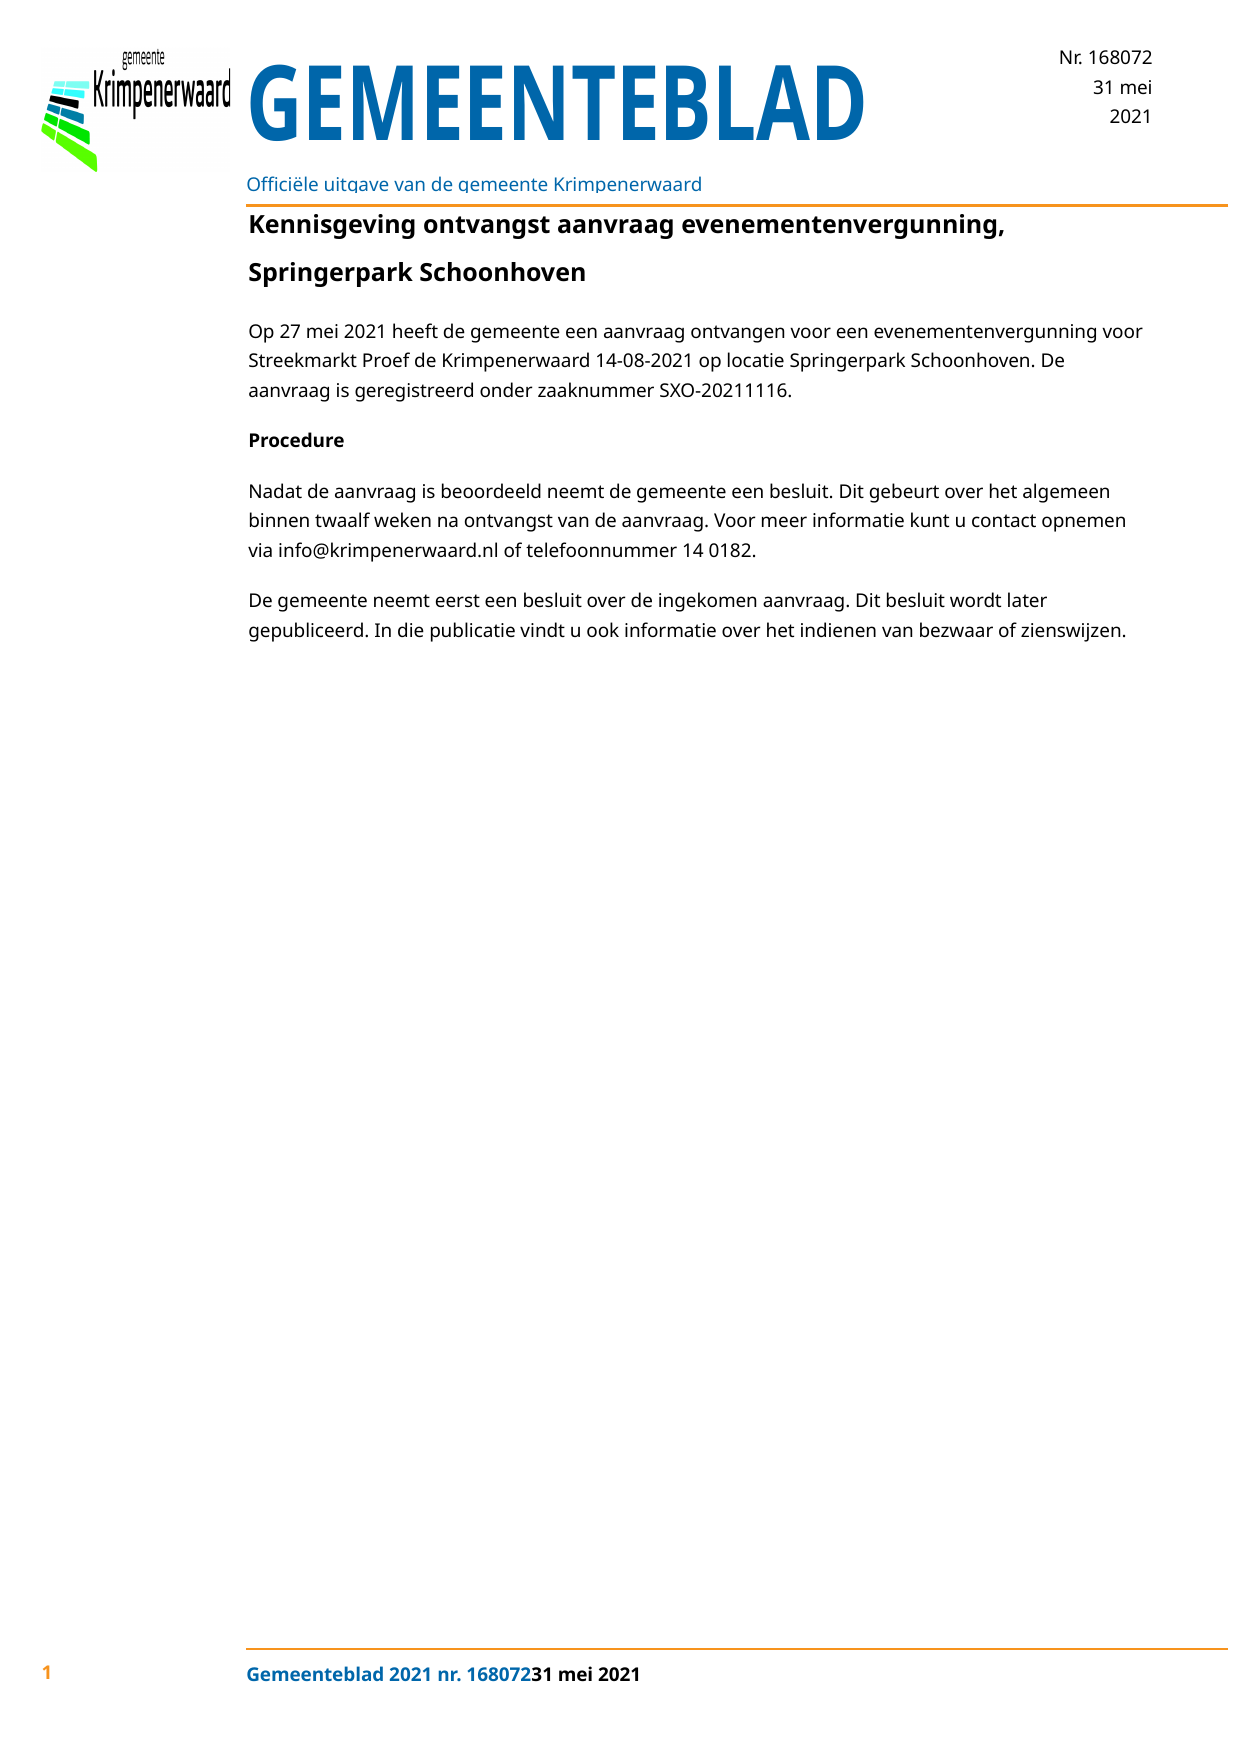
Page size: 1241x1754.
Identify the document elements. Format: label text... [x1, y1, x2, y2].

text Op 27 mei 2021 heeft de gemeente een aanvraag ontvangen voor een evenementenvergunning voor Streekmarkt Proef de Krimpenerwaard 14-08-2021 op locatie Springerpark Schoonhoven. De aanvraag is geregistreerd onder zaaknummer SXO-20211116. [248, 318, 1152, 403]
text Nadat de aanvraag is beoordeeld neemt de gemeente een besluit. Dit gebeurt over het algemeen binnen twaalf weken na ontvangst van de aanvraag. Voor meer informatie kunt u contact opnemen via info@krimpenerwaard.nl of telefoonnummer 14 0182. [248, 478, 1152, 563]
text Procedure [248, 427, 1152, 453]
picture [41, 47, 231, 172]
text De gemeente neemt eerst een besluit over de ingekomen aanvraag. Dit besluit wordt later gepubliceerd. In die publicatie vindt u ook informatie over het indienen van bezwaar of zienswijzen. [248, 587, 1152, 643]
text Kennisgeving ontvangst aanvraag evenementenvergunning, Springerpark Schoonhoven [248, 207, 1152, 288]
